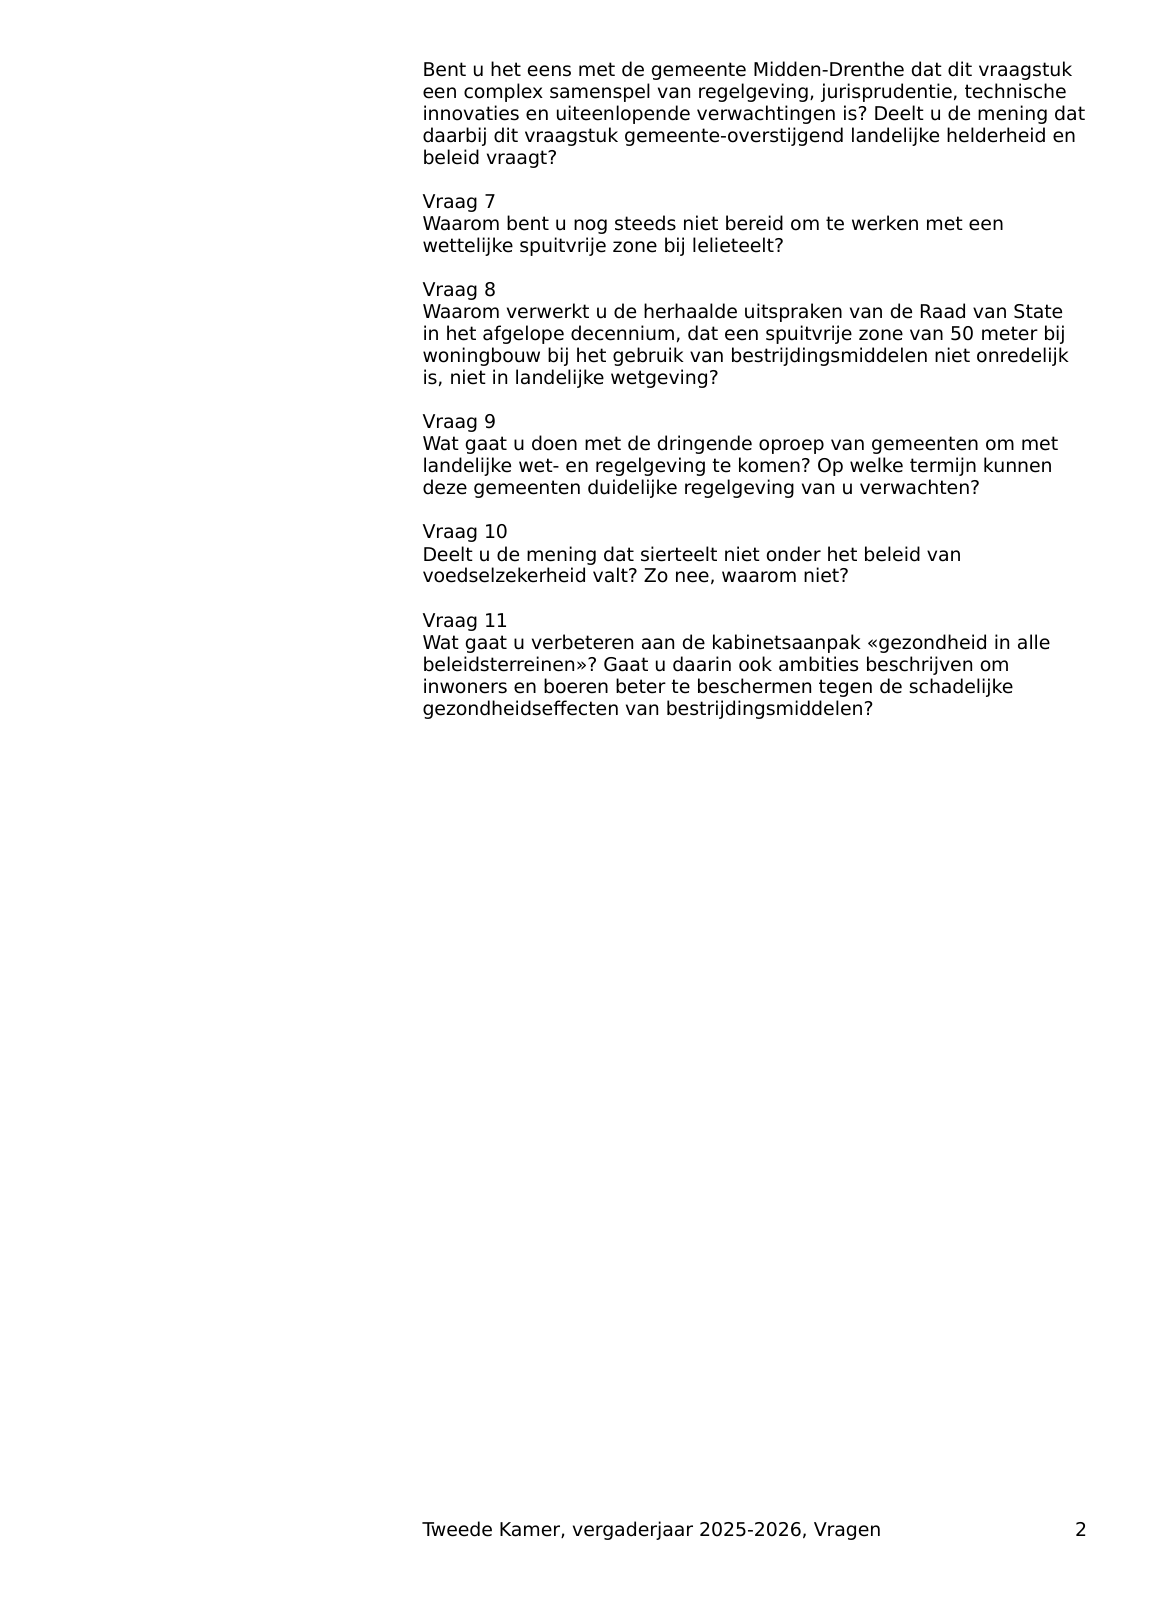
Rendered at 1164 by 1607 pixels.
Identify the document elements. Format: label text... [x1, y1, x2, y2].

text Vraag 11 [422, 609, 1087, 632]
text Wat gaat u verbeteren aan de kabinetsaanpak «gezondheid in alle beleidsterreinen»? Gaat u daarin ook ambities beschrijven om inwoners en boeren beter te beschermen tegen de schadelijke gezondheidseffecten van bestrijdingsmiddelen? [422, 632, 1087, 719]
text Waarom verwerkt u de herhaalde uitspraken van de Raad van State in het afgelope decennium, dat een spuitvrije zone van 50 meter bij woningbouw bij het gebruik van bestrijdingsmiddelen niet onredelijk is, niet in landelijke wetgeving? [422, 301, 1087, 389]
text Vraag 7 [422, 191, 1087, 213]
text Vraag 9 [422, 411, 1087, 433]
text Bent u het eens met de gemeente Midden-Drenthe dat dit vraagstuk een complex samenspel van regelgeving, jurisprudentie, technische innovaties en uiteenlopende verwachtingen is? Deelt u de mening dat daarbij dit vraagstuk gemeente-overstijgend landelijke helderheid en beleid vraagt? [422, 59, 1087, 169]
text Vraag 10 [422, 521, 1087, 543]
text Wat gaat u doen met de dringende oproep van gemeenten om met landelijke wet- en regelgeving te komen? Op welke termijn kunnen deze gemeenten duidelijke regelgeving van u verwachten? [422, 433, 1087, 499]
text Vraag 8 [422, 279, 1087, 301]
text Deelt u de mening dat sierteelt niet onder het beleid van voedselzekerheid valt? Zo nee, waarom niet? [422, 543, 1087, 587]
text Waarom bent u nog steeds niet bereid om te werken met een wettelijke spuitvrije zone bij lelieteelt? [422, 213, 1087, 257]
